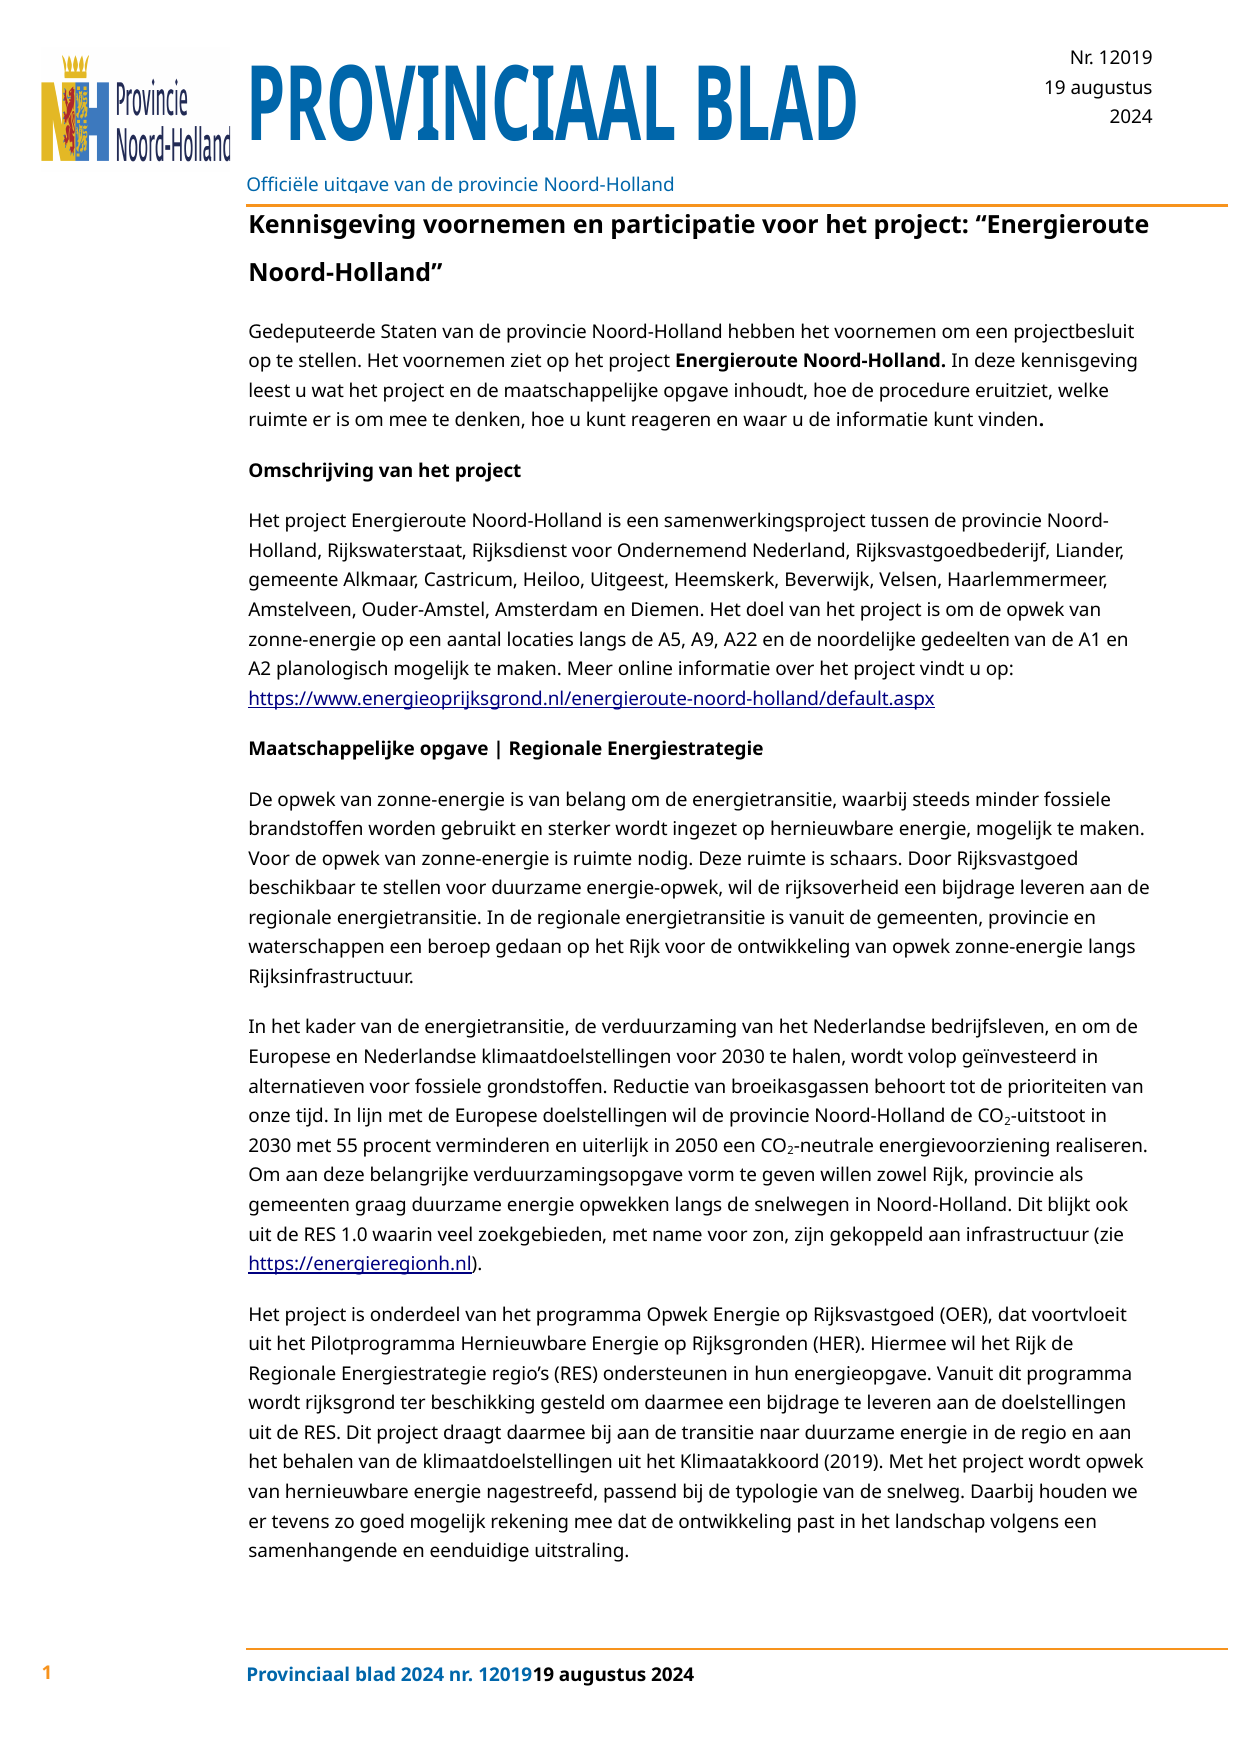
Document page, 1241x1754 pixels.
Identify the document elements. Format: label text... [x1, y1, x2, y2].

text Gedeputeerde Staten van de provincie Noord-Holland hebben het voornemen om een projectbesluit op te stellen. Het voornemen ziet op het project Energieroute Noord-Holland. In deze kennisgeving leest u wat het project en de maatschappelijke opgave inhoudt, hoe de procedure eruitziet, welke ruimte er is om mee te denken, hoe u kunt reageren en waar u de informatie kunt vinden. [248, 318, 1152, 432]
text Kennisgeving voornemen en participatie voor het project: “Energieroute Noord-Holland” [248, 207, 1152, 288]
text Het project Energieroute Noord-Holland is een samenwerkingsproject tussen de provincie Noord-Holland, Rijkswaterstaat, Rijksdienst voor Ondernemend Nederland, Rijksvastgoedbederijf, Liander, gemeente Alkmaar, Castricum, Heiloo, Uitgeest, Heemskerk, Beverwijk, Velsen, Haarlemmermeer, Amstelveen, Ouder-Amstel, Amsterdam en Diemen. Het doel van het project is om de opwek van zonne-energie op een aantal locaties langs de A5, A9, A22 en de noordelijke gedeelten van de A1 en A2 planologisch mogelijk te maken. Meer online informatie over het project vindt u op: https://www.energieoprijksgrond.nl/energieroute-noord-holland/default.aspx [248, 507, 1152, 711]
text In het kader van de energietransitie, de verduurzaming van het Nederlandse bedrijfsleven, en om de Europese en Nederlandse klimaatdoelstellingen voor 2030 te halen, wordt volop geïnvesteerd in alternatieven voor fossiele grondstoffen. Reductie van broeikasgassen behoort tot de prioriteiten van onze tijd. In lijn met de Europese doelstellingen wil de provincie Noord-Holland de CO2-uitstoot in 2030 met 55 procent verminderen en uiterlijk in 2050 een CO2-neutrale energievoorziening realiseren. Om aan deze belangrijke verduurzamingsopgave vorm te geven willen zowel Rijk, provincie als gemeenten graag duurzame energie opwekken langs de snelwegen in Noord-Holland. Dit blijkt ook uit de RES 1.0 waarin veel zoekgebieden, met name voor zon, zijn gekoppeld aan infrastructuur (zie https://energieregionh.nl). [248, 1014, 1152, 1276]
text De opwek van zonne-energie is van belang om de energietransitie, waarbij steeds minder fossiele brandstoffen worden gebruikt en sterker wordt ingezet op hernieuwbare energie, mogelijk te maken. Voor de opwek van zonne-energie is ruimte nodig. Deze ruimte is schaars. Door Rijksvastgoed beschikbaar te stellen voor duurzame energie-opwek, wil de rijksoverheid een bijdrage leveren aan de regionale energietransitie. In de regionale energietransitie is vanuit de gemeenten, provincie en waterschappen een beroep gedaan op het Rijk voor de ontwikkeling van opwek zonne-energie langs Rijksinfrastructuur. [248, 786, 1152, 989]
text Omschrijving van het project [248, 457, 1152, 483]
picture [41, 47, 231, 172]
text Maatschappelijke opgave | Regionale Energiestrategie [248, 735, 1152, 761]
text Het project is onderdeel van het programma Opwek Energie op Rijksvastgoed (OER), dat voortvloeit uit het Pilotprogramma Hernieuwbare Energie op Rijksgronden (HER). Hiermee wil het Rijk de Regionale Energiestrategie regio’s (RES) ondersteunen in hun energieopgave. Vanuit dit programma wordt rijksgrond ter beschikking gesteld om daarmee een bijdrage te leveren aan de doelstellingen uit de RES. Dit project draagt daarmee bij aan de transitie naar duurzame energie in de regio en aan het behalen van de klimaatdoelstellingen uit het Klimaatakkoord (2019). Met het project wordt opwek van hernieuwbare energie nagestreefd, passend bij de typologie van de snelweg. Daarbij houden we er tevens zo goed mogelijk rekening mee dat de ontwikkeling past in het landschap volgens een samenhangende en eenduidige uitstraling. [248, 1301, 1152, 1563]
